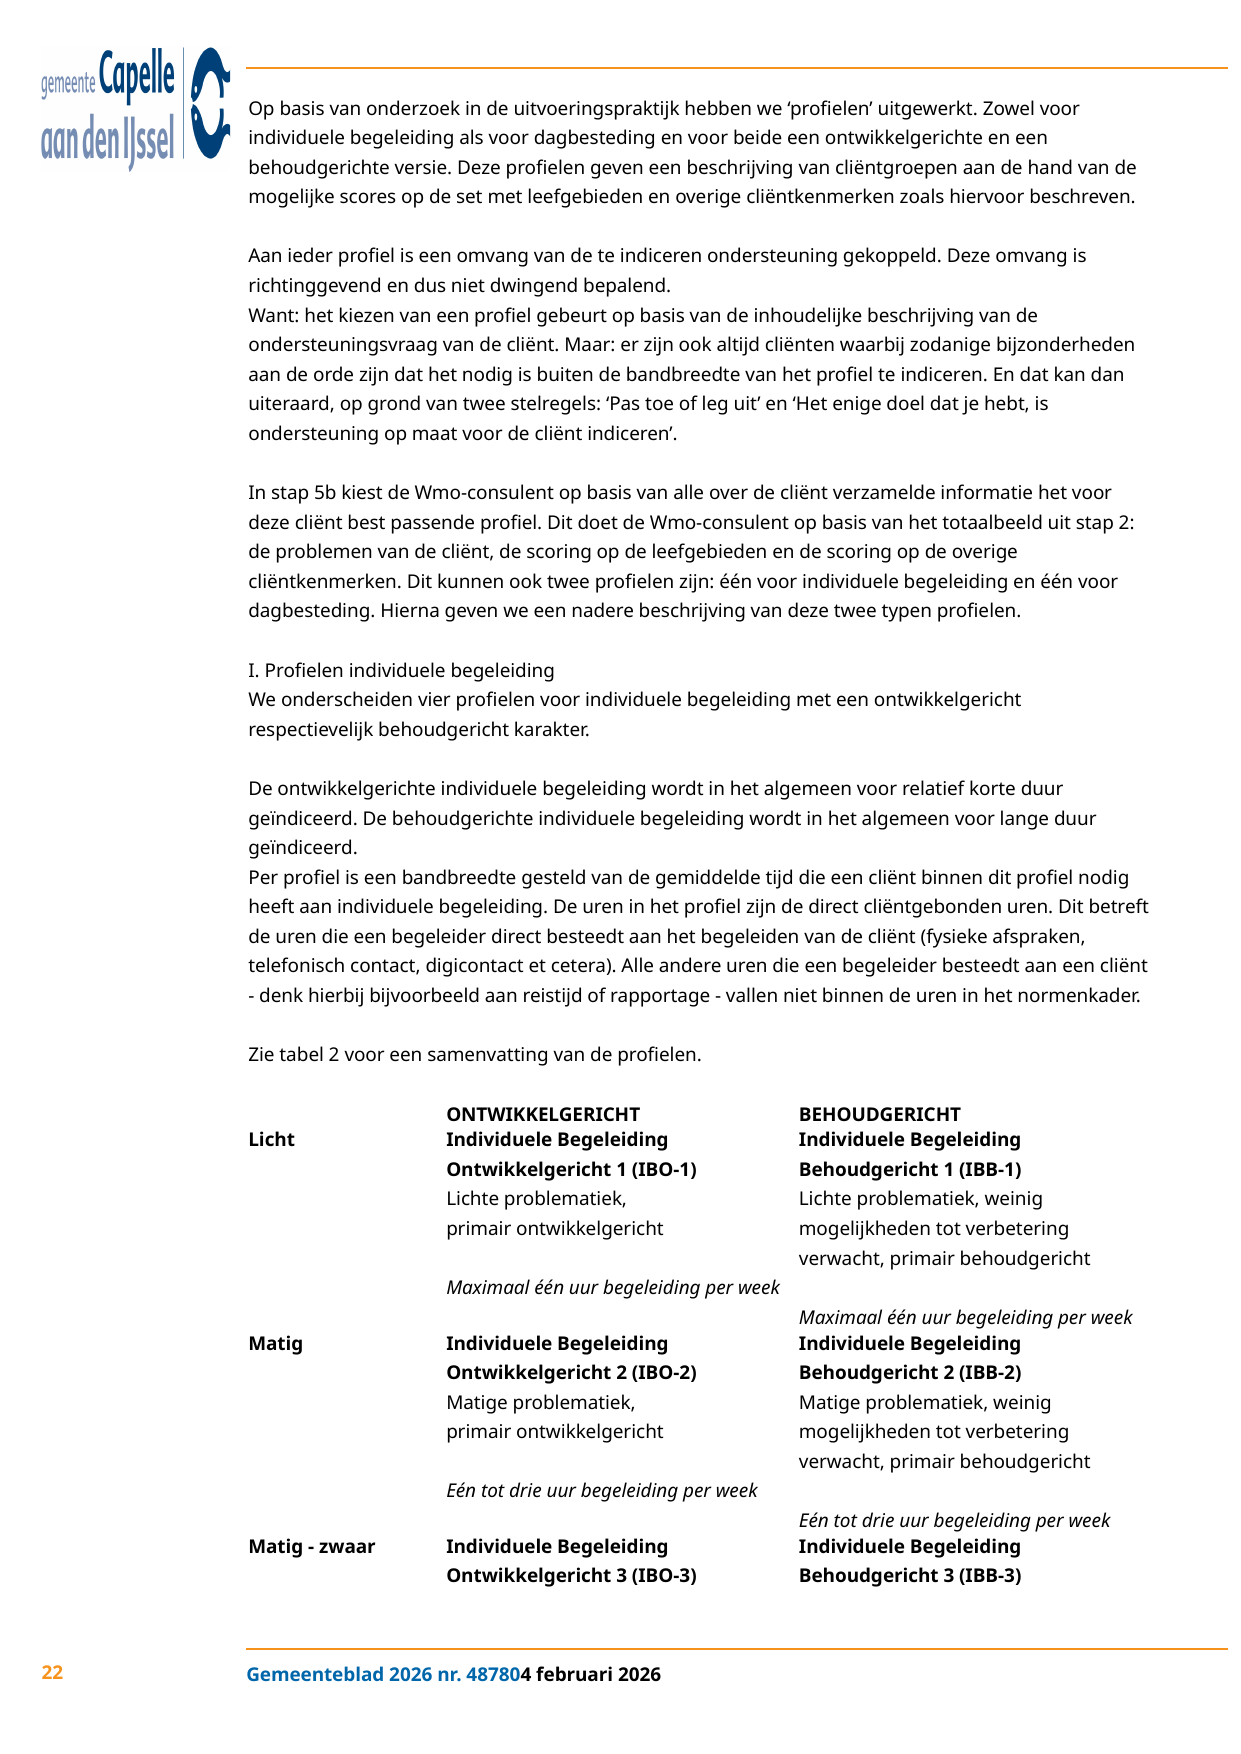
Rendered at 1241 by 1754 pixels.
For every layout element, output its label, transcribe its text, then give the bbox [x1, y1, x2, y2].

table_cell Licht [248, 1126, 446, 1330]
table_cell Individuele Begeleiding Behoudgericht 2 (IBB-2) Matige problematiek, weinig mogelijkheden tot verbetering verwacht, primair behoudgericht Eén tot drie uur begeleiding per week [799, 1330, 1152, 1533]
table_header BEHOUDGERICHT [799, 1101, 1152, 1126]
text Want: het kiezen van een profiel gebeurt op basis van de inhoudelijke beschrijving van de ondersteuningsvraag van de cliënt. Maar: er zijn ook altijd cliënten waarbij zodanige bijzonderheden aan de orde zijn dat het nodig is buiten de bandbreedte van het profiel te indiceren. En dat kan dan uiteraard, op grond van twee stelregels: ‘Pas toe of leg uit’ en ‘Het enige doel dat je hebt, is ondersteuning op maat voor de cliënt indiceren’. [248, 302, 1152, 446]
table_cell Individuele Begeleiding Behoudgericht 1 (IBB-1) Lichte problematiek, weinig mogelijkheden tot verbetering verwacht, primair behoudgericht Maximaal één uur begeleiding per week [799, 1126, 1152, 1330]
text Op basis van onderzoek in de uitvoeringspraktijk hebben we ‘profielen’ uitgewerkt. Zowel voor individuele begeleiding als voor dagbesteding en voor beide een ontwikkelgerichte en een behoudgerichte versie. Deze profielen geven een beschrijving van cliëntgroepen aan de hand van de mogelijke scores op de set met leefgebieden en overige cliëntkenmerken zoals hiervoor beschreven. [248, 95, 1152, 209]
text Aan ieder profiel is een omvang van de te indiceren ondersteuning gekoppeld. Deze omvang is richtinggevend en dus niet dwingend bepalend. [248, 243, 1152, 298]
table_cell Individuele Begeleiding Ontwikkelgericht 3 (IBO-3) [446, 1533, 799, 1588]
text Per profiel is een bandbreedte gesteld van de gemiddelde tijd die een cliënt binnen dit profiel nodig heeft aan individuele begeleiding. De uren in het profiel zijn de direct cliëntgebonden uren. Dit betreft de uren die een begeleider direct besteedt aan het begeleiden van de cliënt (fysieke afspraken, telefonisch contact, digicontact et cetera). Alle andere uren die een begeleider besteedt aan een cliënt - denk hierbij bijvoorbeeld aan reistijd of rapportage - vallen niet binnen de uren in het normenkader. [248, 864, 1152, 1008]
table_header ONTWIKKELGERICHT [446, 1101, 799, 1126]
text I. Profielen individuele begeleiding [248, 657, 1152, 683]
table_cell Individuele Begeleiding Ontwikkelgericht 1 (IBO-1) Lichte problematiek, primair ontwikkelgericht Maximaal één uur begeleiding per week [446, 1126, 799, 1330]
text Zie tabel 2 voor een samenvatting van de profielen. [248, 1041, 1152, 1067]
table_cell Matig [248, 1330, 446, 1533]
table_header [248, 1101, 446, 1126]
text In stap 5b kiest de Wmo-consulent op basis van alle over de cliënt verzamelde informatie het voor deze cliënt best passende profiel. Dit doet de Wmo-consulent op basis van het totaalbeeld uit stap 2: de problemen van de cliënt, de scoring op de leefgebieden en de scoring op de overige cliëntkenmerken. Dit kunnen ook twee profielen zijn: één voor individuele begeleiding en één voor dagbesteding. Hierna geven we een nadere beschrijving van deze twee typen profielen. [248, 479, 1152, 623]
picture [41, 47, 231, 172]
table_cell Matig - zwaar [248, 1533, 446, 1588]
text De ontwikkelgerichte individuele begeleiding wordt in het algemeen voor relatief korte duur geïndiceerd. De behoudgerichte individuele begeleiding wordt in het algemeen voor lange duur geïndiceerd. [248, 775, 1152, 860]
table_cell Individuele Begeleiding Behoudgericht 3 (IBB-3) [799, 1533, 1152, 1588]
text We onderscheiden vier profielen voor individuele begeleiding met een ontwikkelgericht respectievelijk behoudgericht karakter. [248, 686, 1152, 742]
table_cell Individuele Begeleiding Ontwikkelgericht 2 (IBO-2) Matige problematiek, primair ontwikkelgericht Eén tot drie uur begeleiding per week [446, 1330, 799, 1533]
